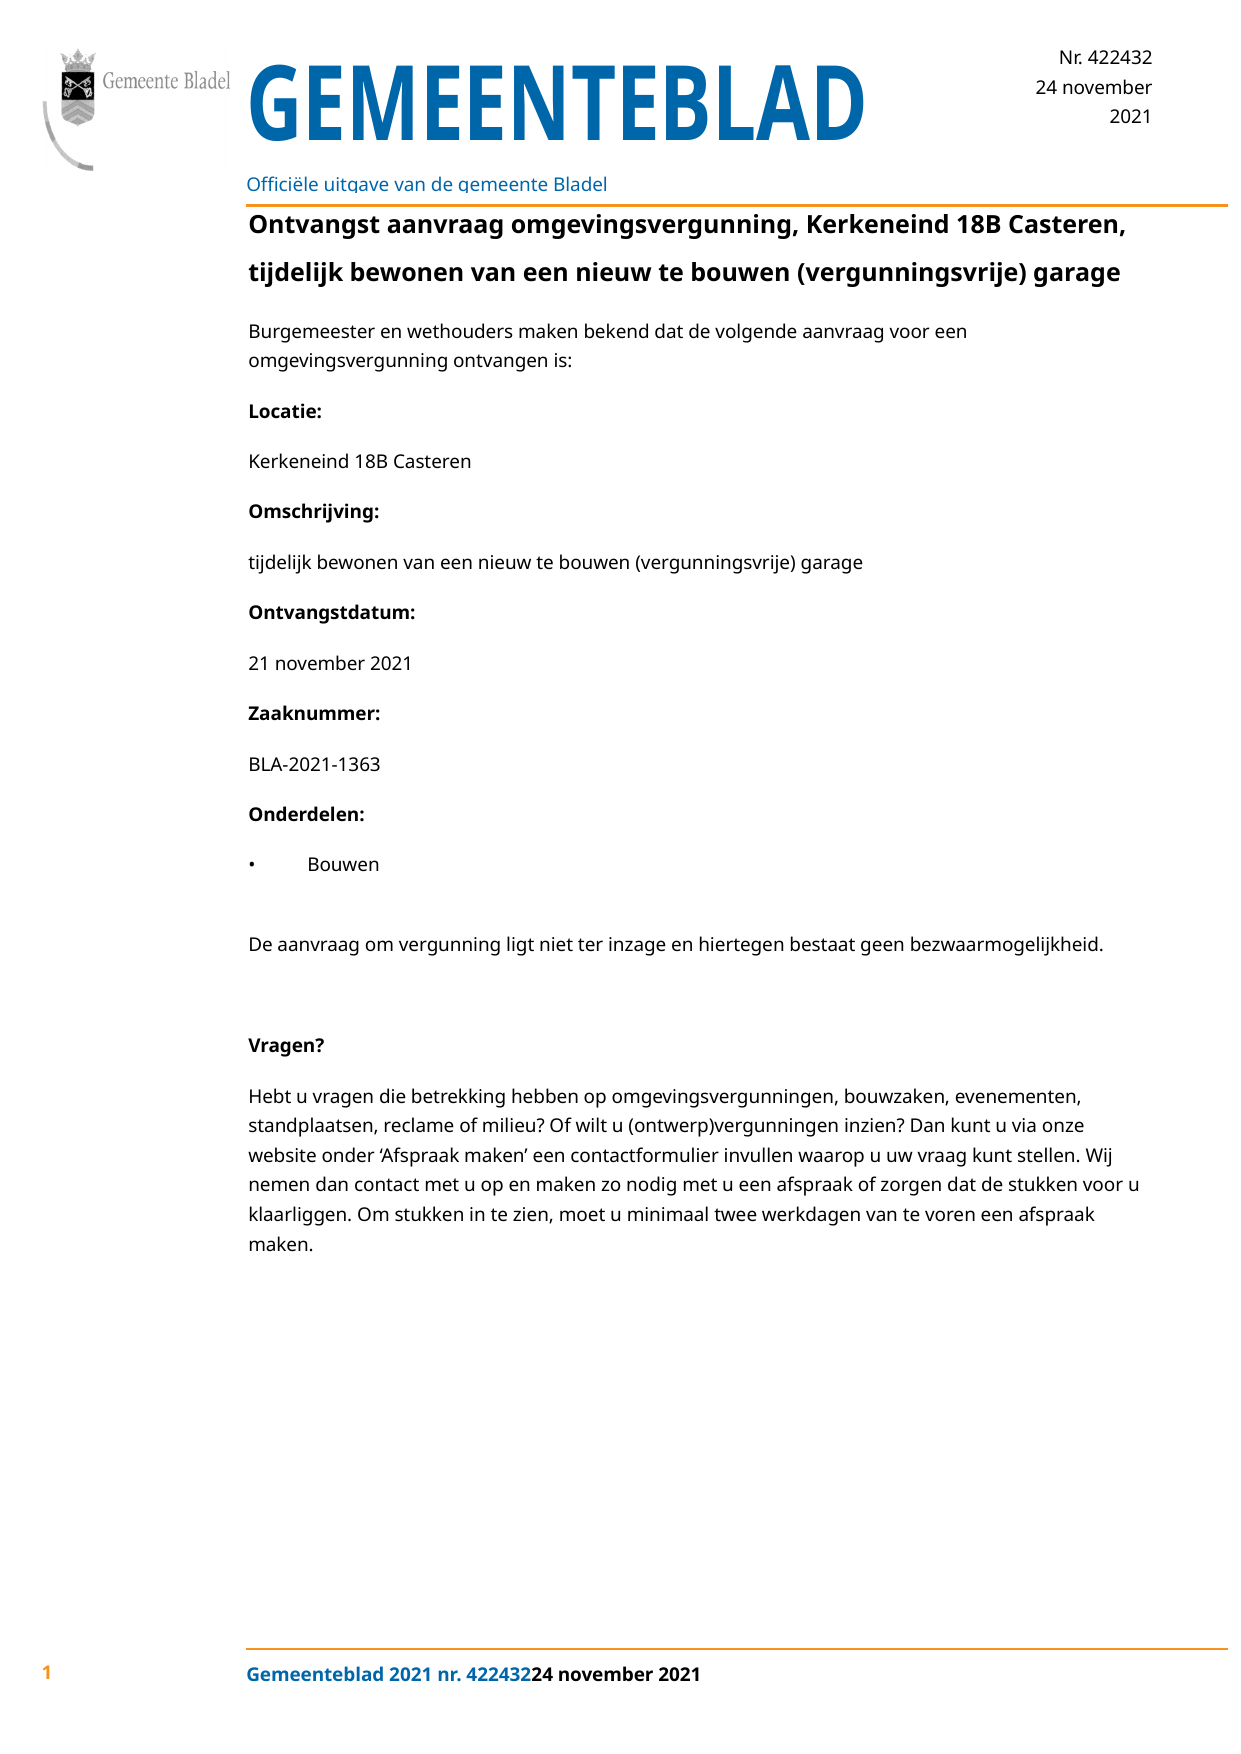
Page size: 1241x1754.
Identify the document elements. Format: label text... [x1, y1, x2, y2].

text Ontvangstdatum: [248, 599, 1152, 625]
text De aanvraag om vergunning ligt niet ter inzage en hiertegen bestaat geen bezwaarmogelijkheid. [248, 932, 1152, 957]
text Burgemeester en wethouders maken bekend dat de volgende aanvraag voor een omgevingsvergunning ontvangen is: [248, 318, 1152, 373]
text Kerkeneind 18B Casteren [248, 448, 1152, 474]
list Bouwen [248, 852, 1152, 877]
text Omschrijving: [248, 499, 1152, 524]
text 21 november 2021 [248, 650, 1152, 676]
text tijdelijk bewonen van een nieuw te bouwen (vergunningsvrije) garage [248, 549, 1152, 575]
text Hebt u vragen die betrekking hebben op omgevingsvergunningen, bouwzaken, evenementen, standplaatsen, reclame of milieu? Of wilt u (ontwerp)vergunningen inzien? Dan kunt u via onze website onder ‘Afspraak maken’ een contactformulier invullen waarop u uw vraag kunt stellen. Wij nemen dan contact met u op en maken zo nodig met u een afspraak of zorgen dat de stukken voor u klaarliggen. Om stukken in te zien, moet u minimaal twee werkdagen van te voren een afspraak maken. [248, 1083, 1152, 1257]
text Locatie: [248, 398, 1152, 424]
text Ontvangst aanvraag omgevingsvergunning, Kerkeneind 18B Casteren, tijdelijk bewonen van een nieuw te bouwen (vergunningsvrije) garage [248, 207, 1152, 288]
picture [41, 47, 231, 172]
text Vragen? [248, 1032, 1152, 1058]
text BLA-2021-1363 [248, 751, 1152, 777]
text Zaaknummer: [248, 700, 1152, 726]
text Onderdelen: [248, 801, 1152, 827]
